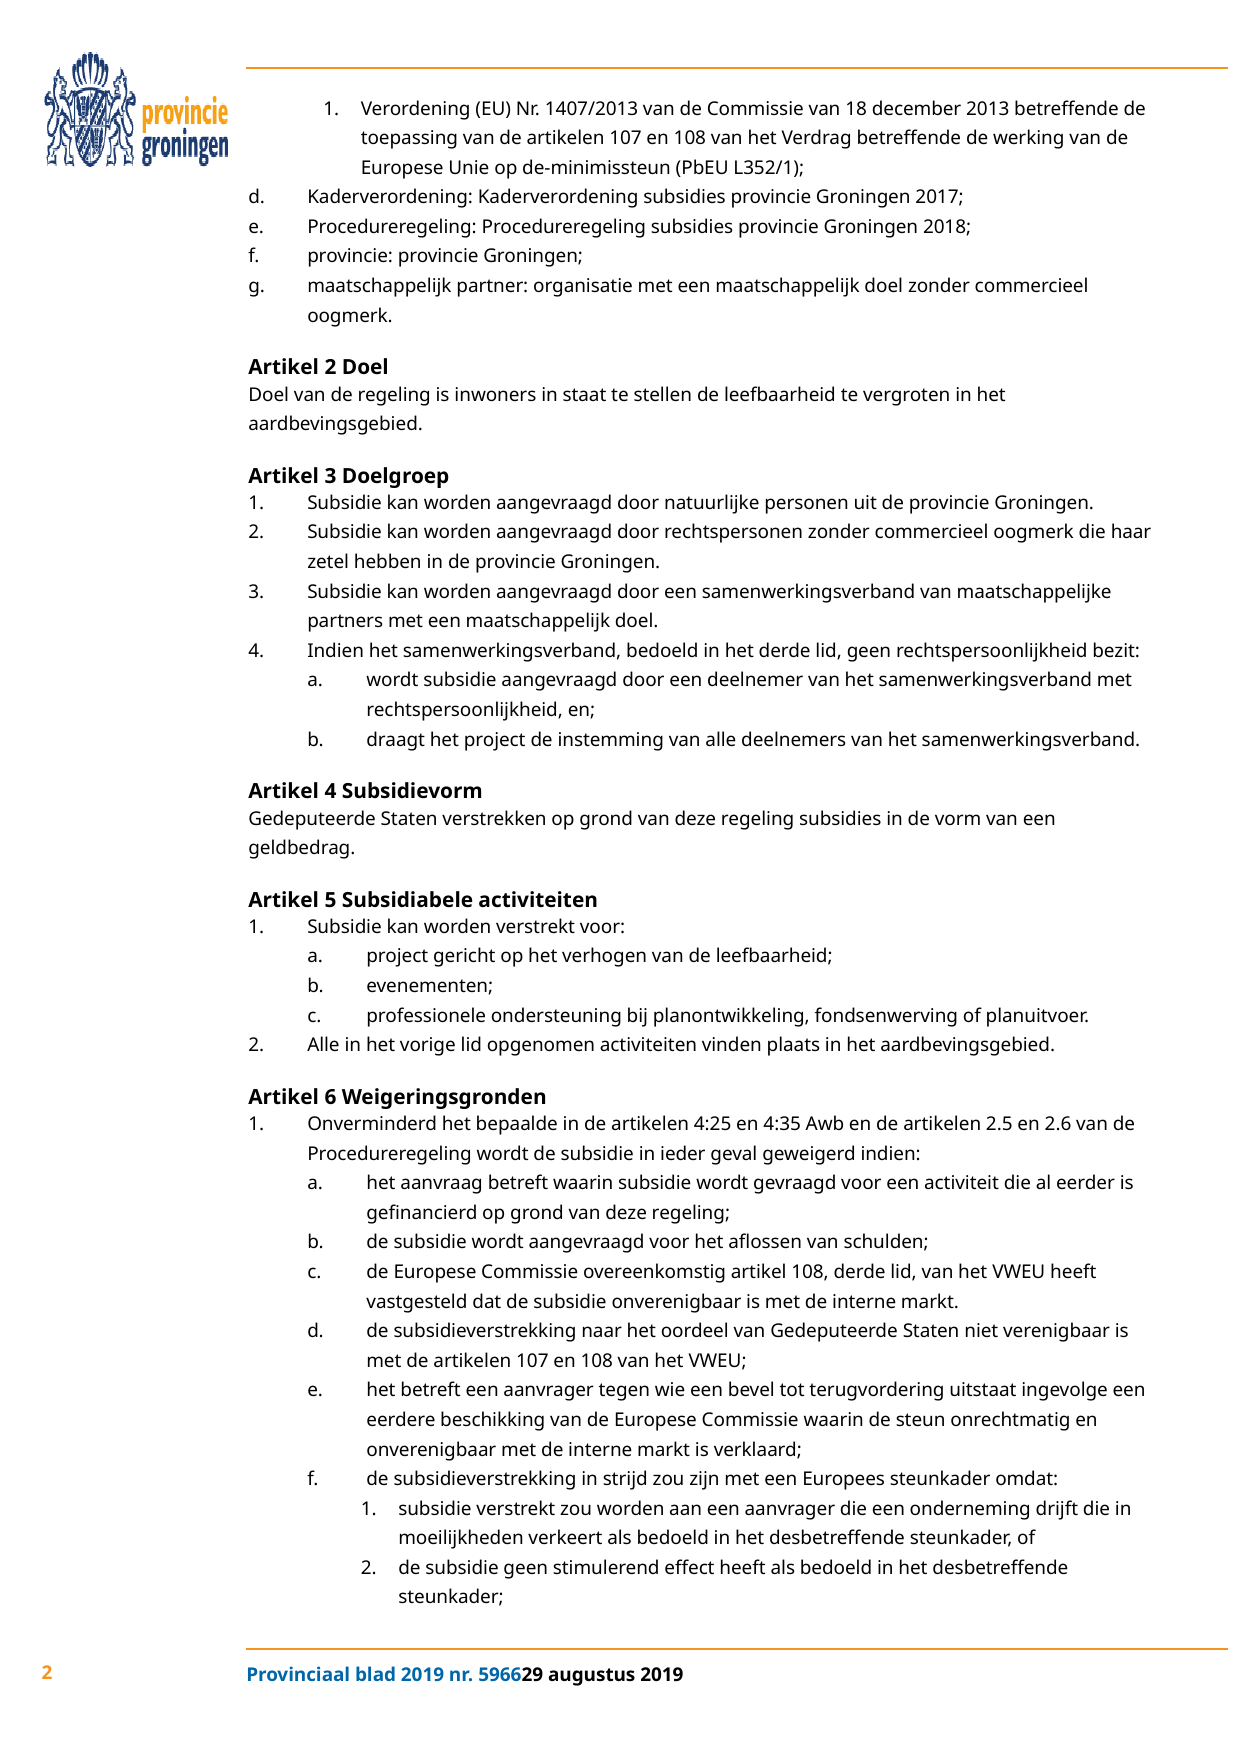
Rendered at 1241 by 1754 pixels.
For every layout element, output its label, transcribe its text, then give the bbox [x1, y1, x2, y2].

list Subsidie kan worden aangevraagd door natuurlijke personen uit de provincie Groningen. [248, 489, 1152, 515]
list de subsidieverstrekking naar het oordeel van Gedeputeerde Staten niet verenigbaar is met de artikelen 107 en 108 van het VWEU; [307, 1317, 1152, 1373]
list het aanvraag betreft waarin subsidie wordt gevraagd voor een activiteit die al eerder is gefinancierd op grond van deze regeling; [307, 1169, 1152, 1225]
list Subsidie kan worden verstrekt voor: [248, 913, 1152, 939]
list Kaderverordening: Kaderverordening subsidies provincie Groningen 2017; [248, 183, 1152, 209]
text Artikel 6 Weigeringsgronden [248, 1082, 1152, 1110]
picture [41, 47, 231, 172]
list de Europese Commissie overeenkomstig artikel 108, derde lid, van het VWEU heeft vastgesteld dat de subsidie onverenigbaar is met de interne markt. [307, 1258, 1152, 1313]
list Alle in het vorige lid opgenomen activiteiten vinden plaats in het aardbevingsgebied. [248, 1031, 1152, 1057]
list Subsidie kan worden aangevraagd door rechtspersonen zonder commercieel oogmerk die haar zetel hebben in de provincie Groningen. [248, 519, 1152, 574]
list evenementen; [307, 972, 1152, 998]
list subsidie verstrekt zou worden aan een aanvrager die een onderneming drijft die in moeilijkheden verkeert als bedoeld in het desbetreffende steunkader, of [361, 1495, 1152, 1550]
text Artikel 5 Subsidiabele activiteiten [248, 885, 1152, 913]
text Gedeputeerde Staten verstrekken op grond van deze regeling subsidies in de vorm van een geldbedrag. [248, 805, 1152, 860]
text Artikel 2 Doel [248, 352, 1152, 381]
list Onverminderd het bepaalde in de artikelen 4:25 en 4:35 Awb en de artikelen 2.5 en 2.6 van de Procedureregeling wordt de subsidie in ieder geval geweigerd indien: [248, 1110, 1152, 1166]
list Procedureregeling: Procedureregeling subsidies provincie Groningen 2018; [248, 213, 1152, 239]
list wordt subsidie aangevraagd door een deelnemer van het samenwerkingsverband met rechtspersoonlijkheid, en; [307, 667, 1152, 722]
list maatschappelijk partner: organisatie met een maatschappelijk doel zonder commercieel oogmerk. [248, 272, 1152, 328]
list Subsidie kan worden aangevraagd door een samenwerkingsverband van maatschappelijke partners met een maatschappelijk doel. [248, 578, 1152, 633]
text Doel van de regeling is inwoners in staat te stellen de leefbaarheid te vergroten in het aardbevingsgebied. [248, 381, 1152, 436]
list de subsidieverstrekking in strijd zou zijn met een Europees steunkader omdat: [307, 1465, 1152, 1491]
list professionele ondersteuning bij planontwikkeling, fondsenwerving of planuitvoer. [307, 1002, 1152, 1028]
list de subsidie geen stimulerend effect heeft als bedoeld in het desbetreffende steunkader; [361, 1554, 1152, 1609]
list Indien het samenwerkingsverband, bedoeld in het derde lid, geen rechtspersoonlijkheid bezit: [248, 637, 1152, 663]
list provincie: provincie Groningen; [248, 243, 1152, 268]
list draagt het project de instemming van alle deelnemers van het samenwerkingsverband. [307, 726, 1152, 752]
list project gericht op het verhogen van de leefbaarheid; [307, 943, 1152, 968]
list Verordening (EU) Nr. 1407/2013 van de Commissie van 18 december 2013 betreffende de toepassing van de artikelen 107 en 108 van het Verdrag betreffende de werking van de Europese Unie op de-minimissteun (PbEU L352/1); [323, 95, 1152, 180]
text Artikel 3 Doelgroep [248, 461, 1152, 489]
text Artikel 4 Subsidievorm [248, 776, 1152, 805]
list de subsidie wordt aangevraagd voor het aflossen van schulden; [307, 1229, 1152, 1254]
list het betreft een aanvrager tegen wie een bevel tot terugvordering uitstaat ingevolge een eerdere beschikking van de Europese Commissie waarin de steun onrechtmatig en onverenigbaar met de interne markt is verklaard; [307, 1377, 1152, 1461]
